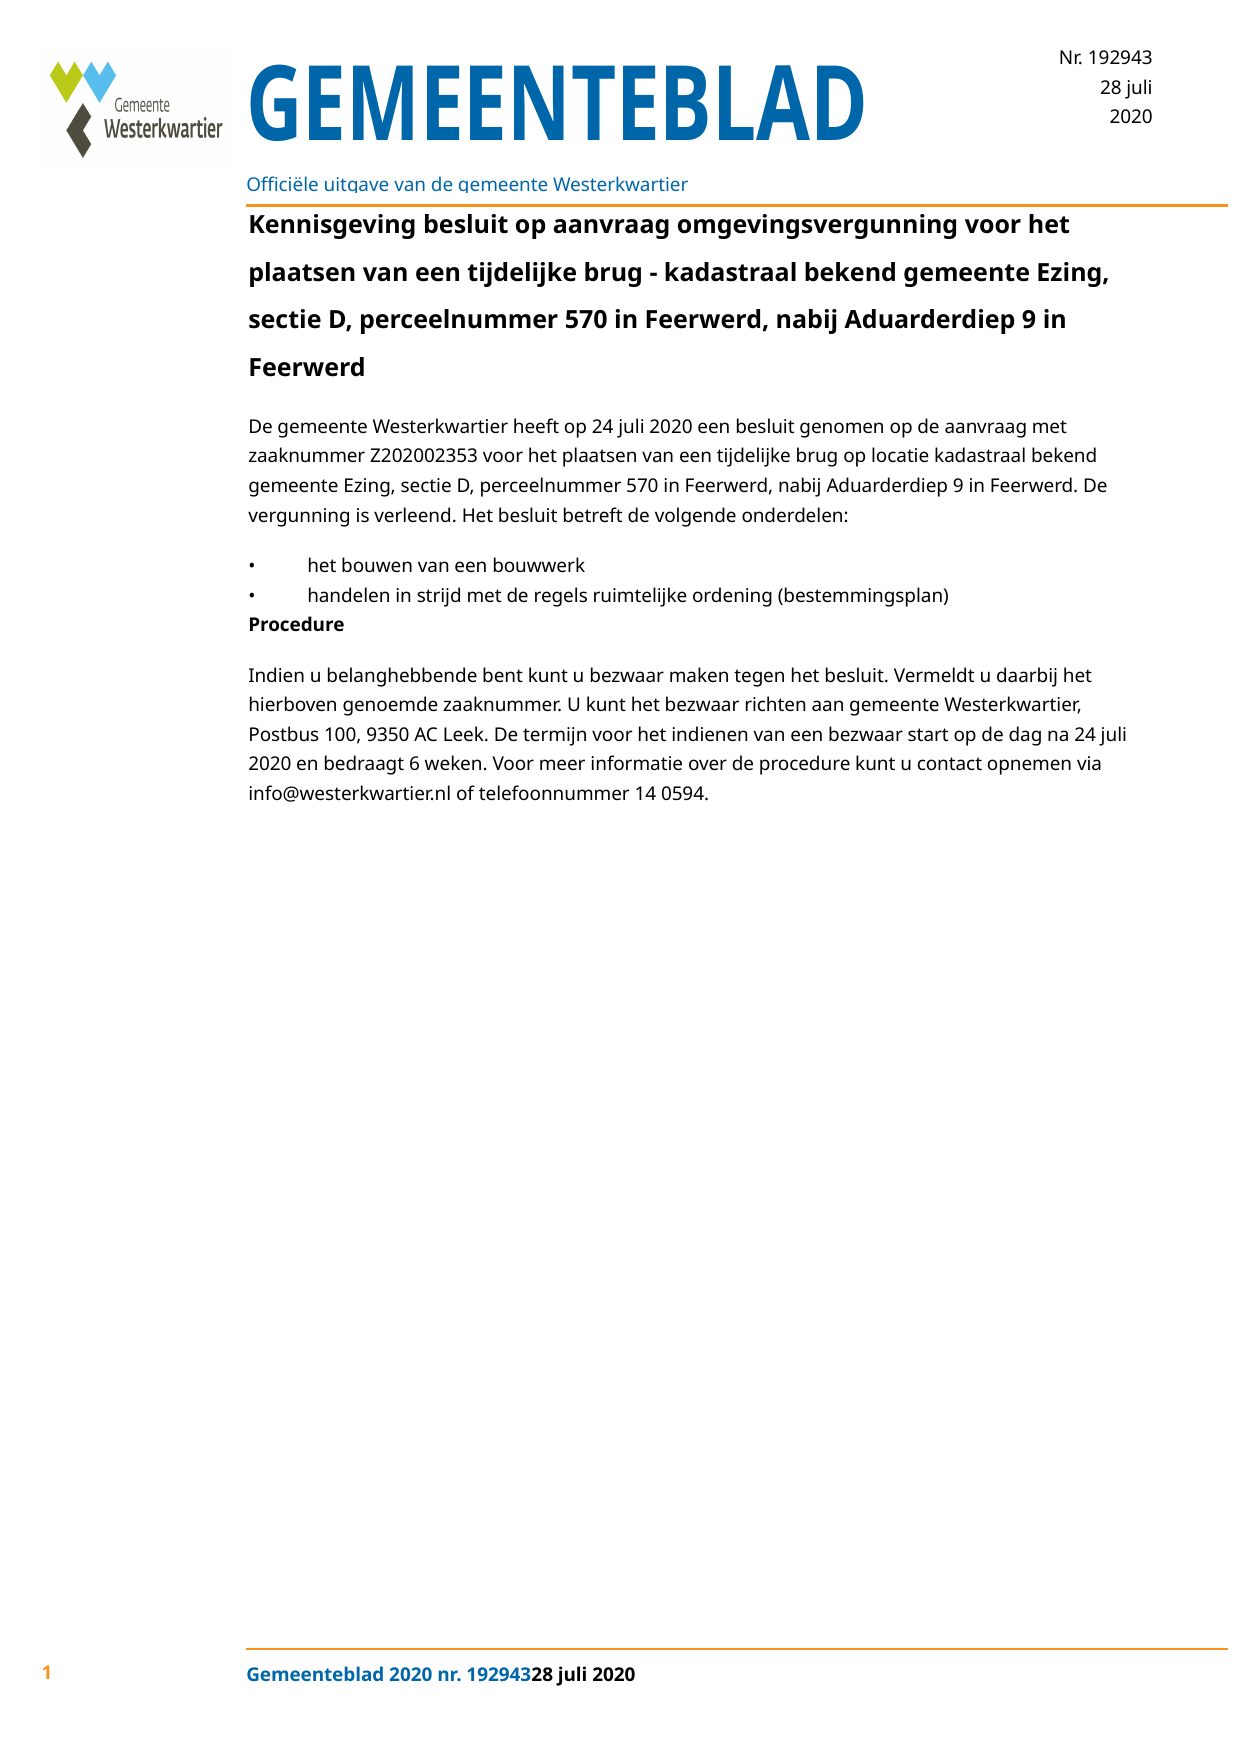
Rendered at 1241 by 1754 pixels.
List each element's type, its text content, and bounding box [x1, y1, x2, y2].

list handelen in strijd met de regels ruimtelijke ordening (bestemmingsplan) [248, 582, 1152, 608]
text De gemeente Westerkwartier heeft op 24 juli 2020 een besluit genomen op de aanvraag met zaaknummer Z202002353 voor het plaatsen van een tijdelijke brug op locatie kadastraal bekend gemeente Ezing, sectie D, perceelnummer 570 in Feerwerd, nabij Aduarderdiep 9 in Feerwerd. De vergunning is verleend. Het besluit betreft de volgende onderdelen: [248, 413, 1152, 528]
text Procedure [248, 611, 1152, 637]
picture [41, 47, 231, 172]
text Kennisgeving besluit op aanvraag omgevingsvergunning voor het plaatsen van een tijdelijke brug - kadastraal bekend gemeente Ezing, sectie D, perceelnummer 570 in Feerwerd, nabij Aduarderdiep 9 in Feerwerd [248, 207, 1152, 384]
text Indien u belanghebbende bent kunt u bezwaar maken tegen het besluit. Vermeldt u daarbij het hierboven genoemde zaaknummer. U kunt het bezwaar richten aan gemeente Westerkwartier, Postbus 100, 9350 AC Leek. De termijn voor het indienen van een bezwaar start op de dag na 24 juli 2020 en bedraagt 6 weken. Voor meer informatie over de procedure kunt u contact opnemen via info@westerkwartier.nl of telefoonnummer 14 0594. [248, 662, 1152, 806]
list het bouwen van een bouwwerk [248, 552, 1152, 578]
